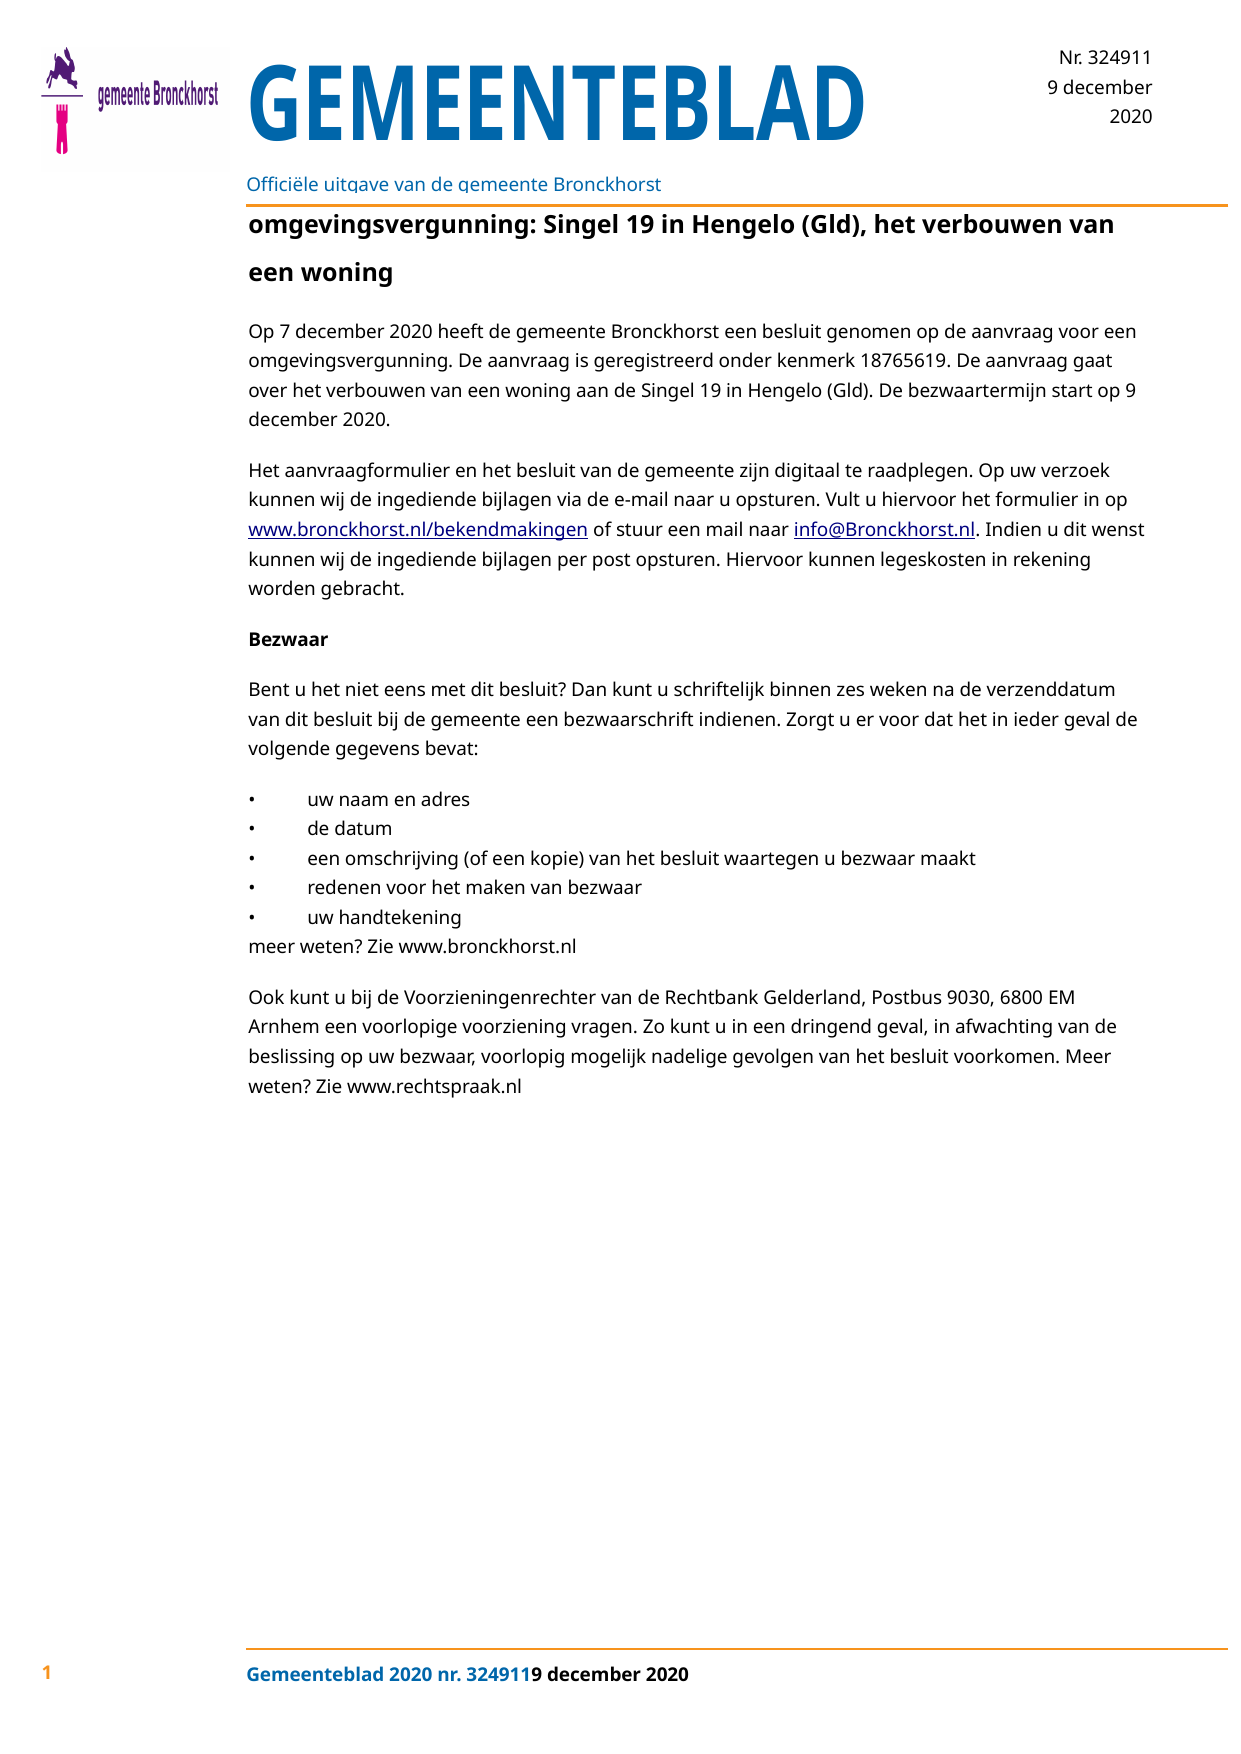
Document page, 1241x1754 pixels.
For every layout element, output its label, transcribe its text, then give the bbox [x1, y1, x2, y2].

text Bent u het niet eens met dit besluit? Dan kunt u schriftelijk binnen zes weken na de verzenddatum van dit besluit bij de gemeente een bezwaarschrift indienen. Zorgt u er voor dat het in ieder geval de volgende gegevens bevat: [248, 676, 1152, 761]
text Ook kunt u bij de Voorzieningenrechter van de Rechtbank Gelderland, Postbus 9030, 6800 EM Arnhem een voorlopige voorziening vragen. Zo kunt u in een dringend geval, in afwachting van de beslissing op uw bezwaar, voorlopig mogelijk nadelige gevolgen van het besluit voorkomen. Meer weten? Zie www.rechtspraak.nl [248, 984, 1152, 1099]
picture [41, 47, 231, 172]
text omgevingsvergunning: Singel 19 in Hengelo (Gld), het verbouwen van een woning [248, 207, 1152, 288]
text Op 7 december 2020 heeft de gemeente Bronckhorst een besluit genomen op de aanvraag voor een omgevingsvergunning. De aanvraag is geregistreerd onder kenmerk 18765619. De aanvraag gaat over het verbouwen van een woning aan de Singel 19 in Hengelo (Gld). De bezwaartermijn start op 9 december 2020. [248, 318, 1152, 432]
text meer weten? Zie www.bronckhorst.nl [248, 934, 1152, 959]
list een omschrijving (of een kopie) van het besluit waartegen u bezwaar maakt [248, 845, 1152, 871]
list uw handtekening [248, 904, 1152, 930]
list uw naam en adres [248, 786, 1152, 812]
list de datum [248, 815, 1152, 841]
list redenen voor het maken van bezwaar [248, 874, 1152, 900]
text Het aanvraagformulier en het besluit van de gemeente zijn digitaal te raadplegen. Op uw verzoek kunnen wij de ingediende bijlagen via de e-mail naar u opsturen. Vult u hiervoor het formulier in op www.bronckhorst.nl/bekendmakingen of stuur een mail naar info@Bronckhorst.nl. Indien u dit wenst kunnen wij de ingediende bijlagen per post opsturen. Hiervoor kunnen legeskosten in rekening worden gebracht. [248, 457, 1152, 601]
text Bezwaar [248, 626, 1152, 652]
